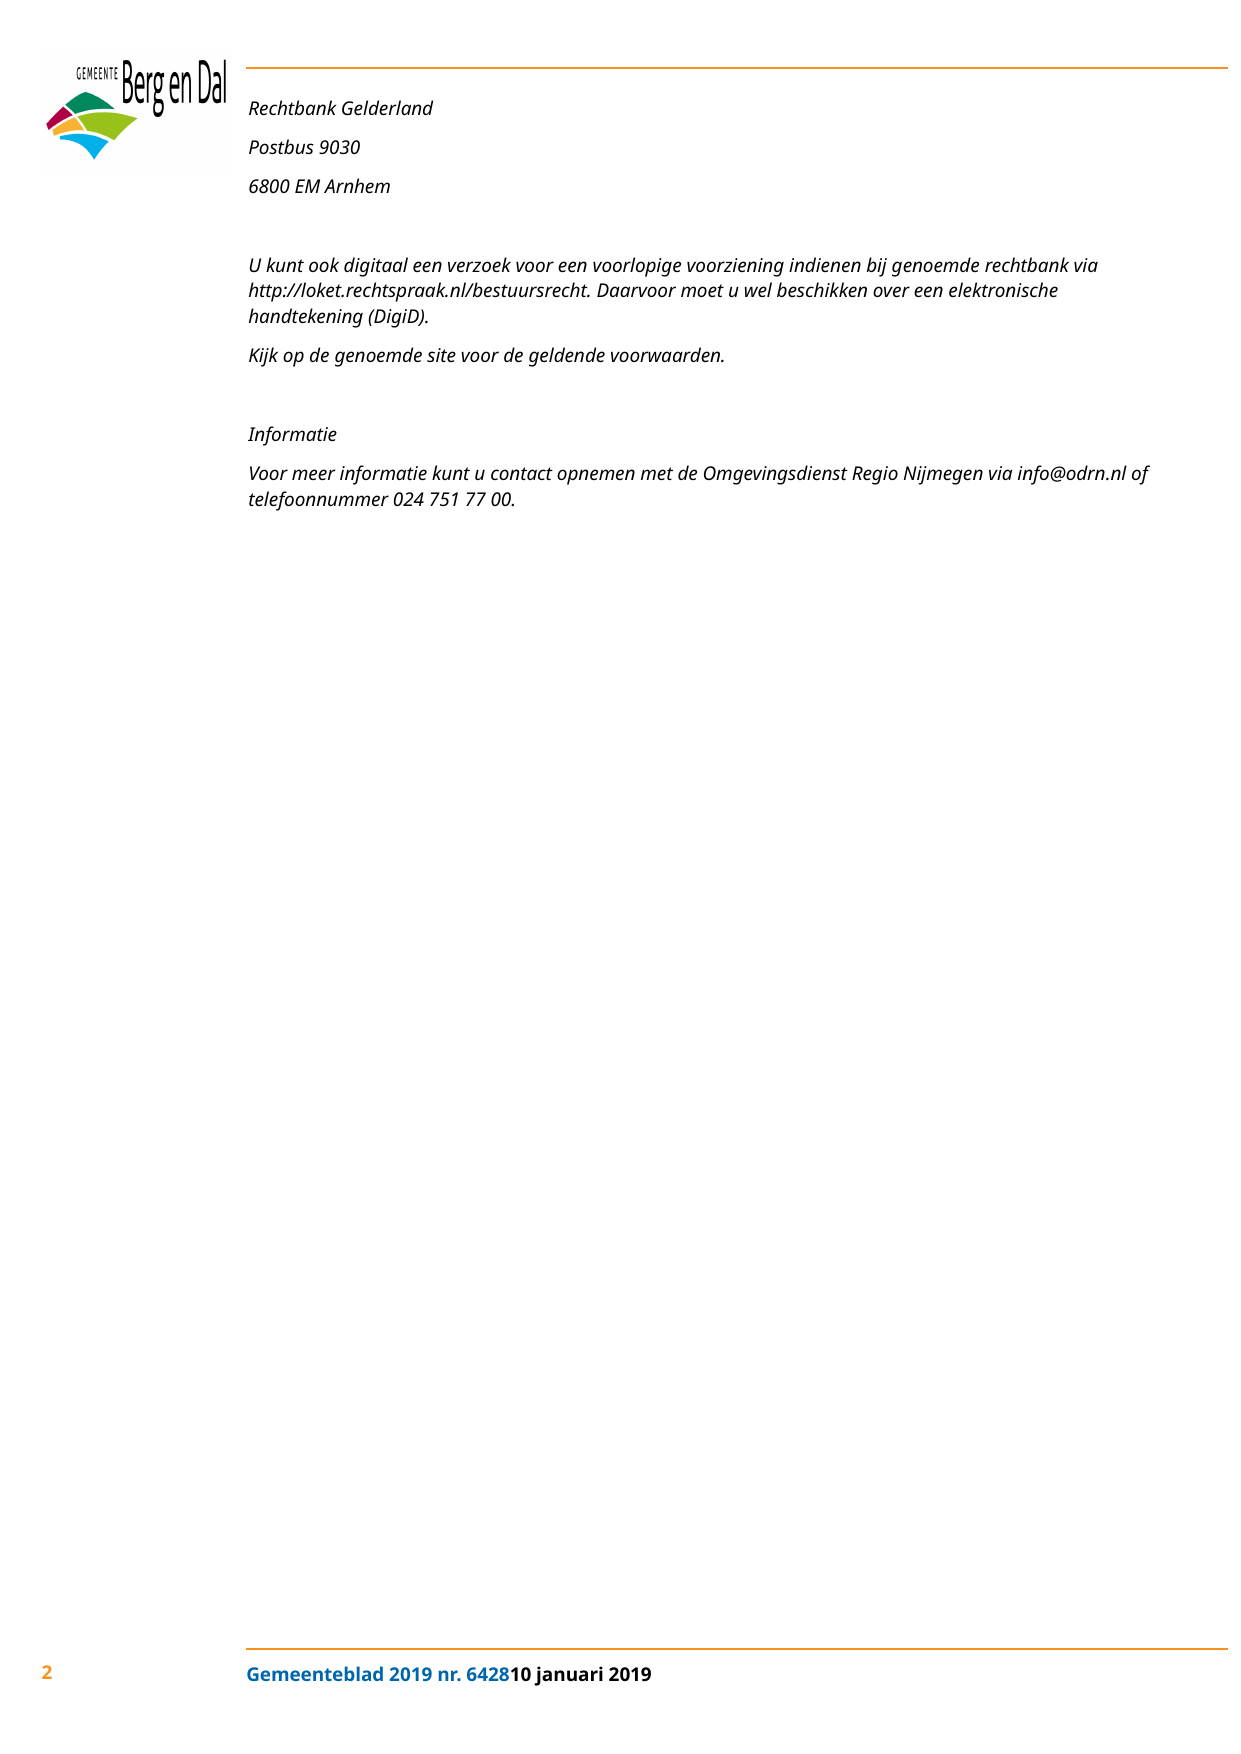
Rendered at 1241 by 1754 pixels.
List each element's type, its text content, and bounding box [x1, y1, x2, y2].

text Rechtbank Gelderland [248, 95, 1152, 121]
text Informatie [248, 421, 1152, 447]
text Kijk op de genoemde site voor de geldende voorwaarden. [248, 343, 1152, 368]
text 6800 EM Arnhem [248, 173, 1152, 199]
text Postbus 9030 [248, 134, 1152, 160]
text Voor meer informatie kunt u contact opnemen met de Omgevingsdienst Regio Nijmegen via info@odrn.nl of telefoonnummer 024 751 77 00. [248, 460, 1152, 512]
picture [41, 47, 231, 172]
text U kunt ook digitaal een verzoek voor een voorlopige voorziening indienen bij genoemde rechtbank via http://loket.rechtspraak.nl/bestuursrecht. Daarvoor moet u wel beschikken over een elektronische handtekening (DigiD). [248, 252, 1152, 329]
